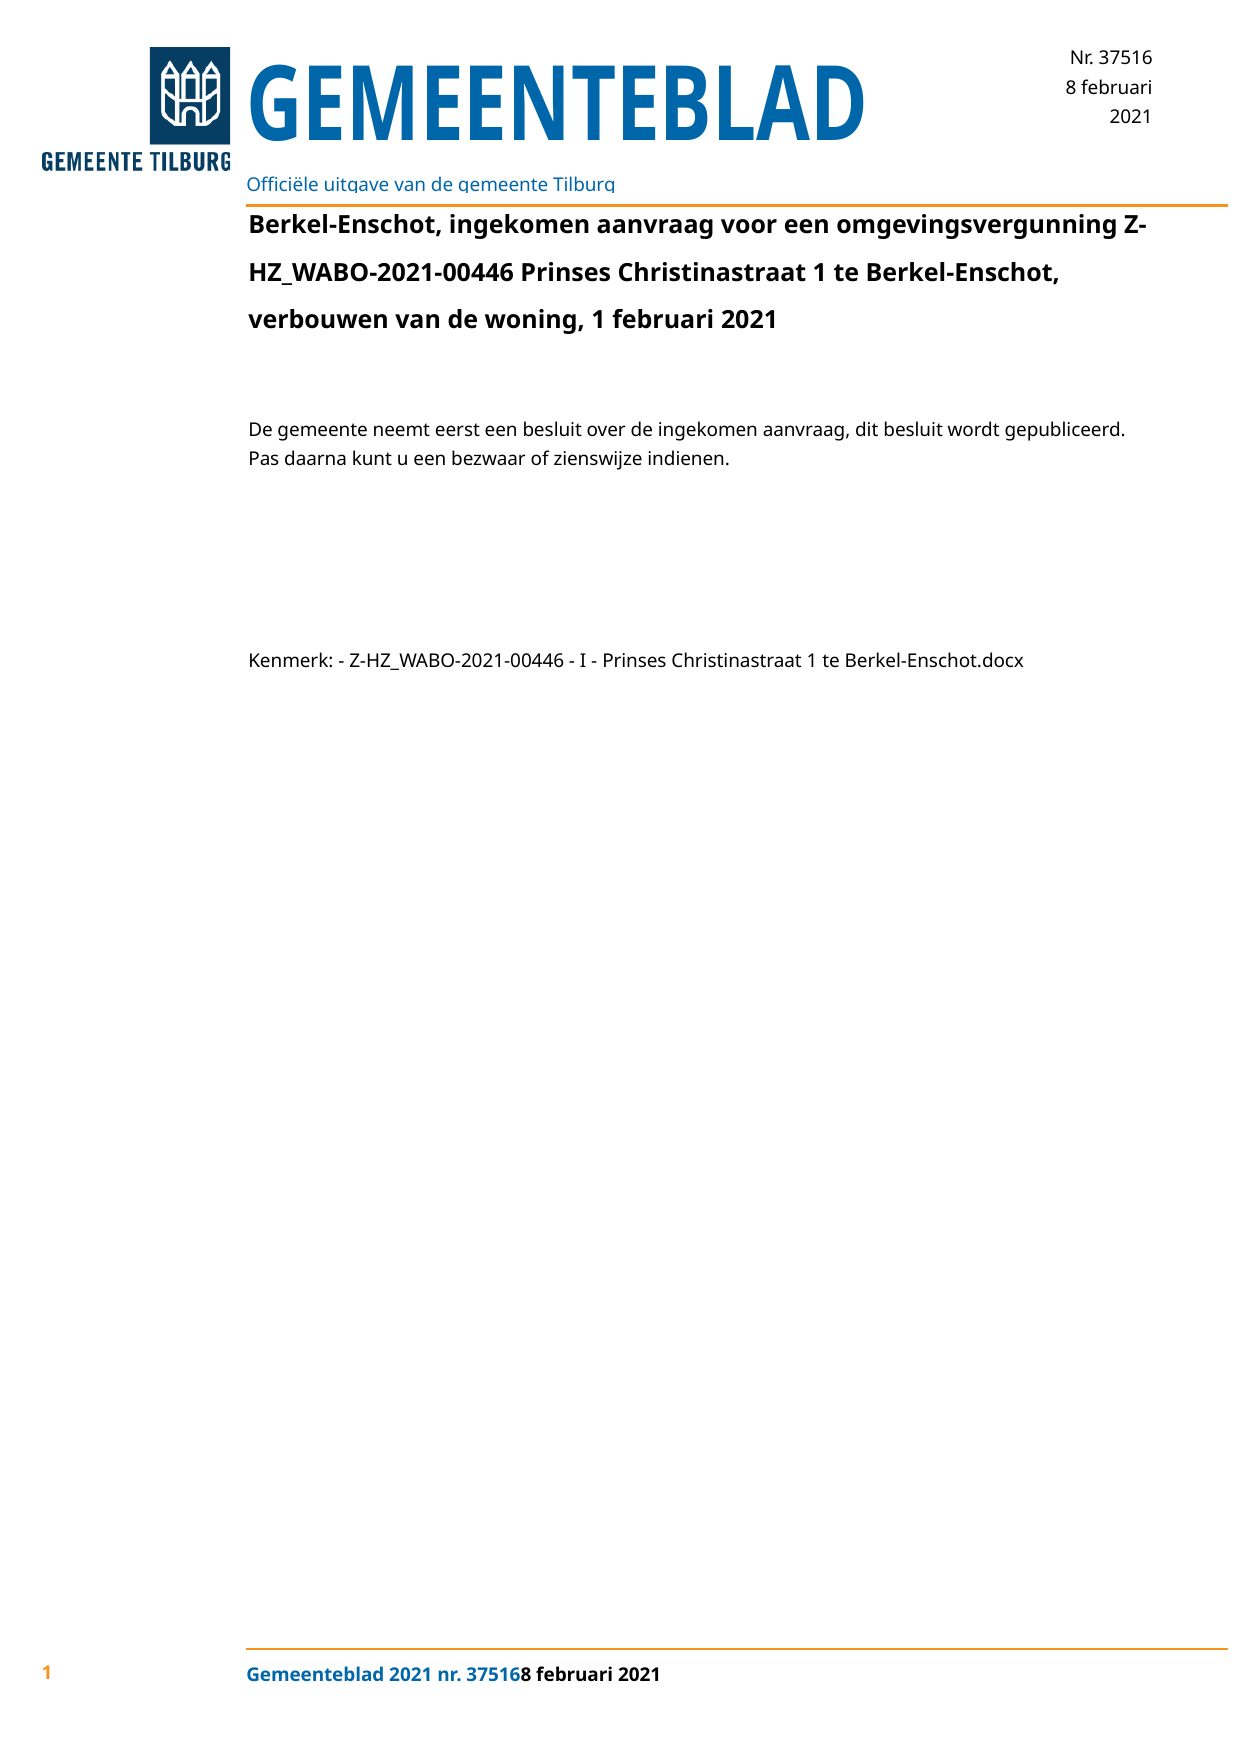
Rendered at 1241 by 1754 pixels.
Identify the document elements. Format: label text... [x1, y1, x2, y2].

text De gemeente neemt eerst een besluit over de ingekomen aanvraag, dit besluit wordt gepubliceerd. Pas daarna kunt u een bezwaar of zienswijze indienen. [248, 416, 1152, 471]
text Berkel-Enschot, ingekomen aanvraag voor een omgevingsvergunning Z-HZ_WABO-2021-00446 Prinses Christinastraat 1 te Berkel-Enschot, verbouwen van de woning, 1 februari 2021 [248, 207, 1152, 336]
picture [41, 47, 231, 172]
text Kenmerk: - Z-HZ_WABO-2021-00446 - I - Prinses Christinastraat 1 te Berkel-Enschot.docx [248, 647, 1152, 673]
